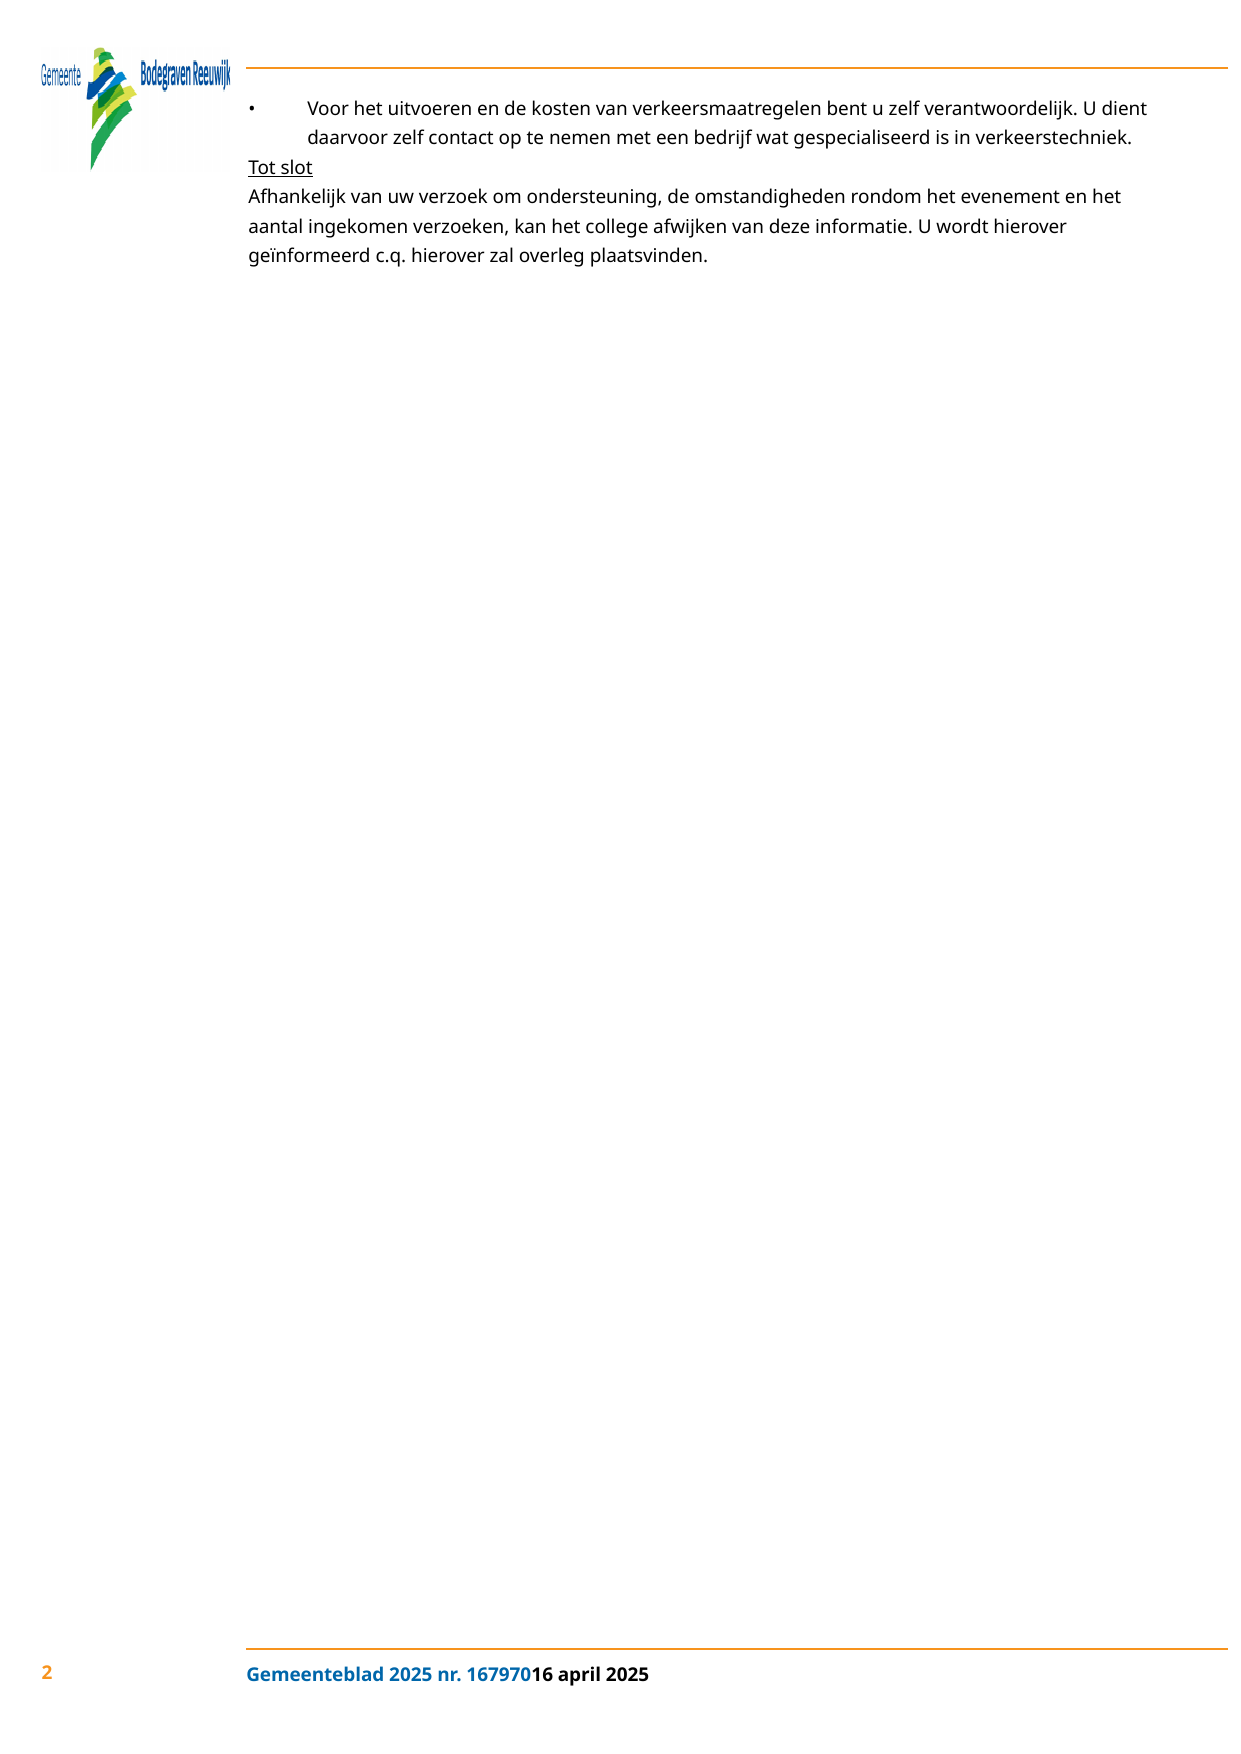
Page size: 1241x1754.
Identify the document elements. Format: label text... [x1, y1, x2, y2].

text Tot slot [248, 154, 1152, 180]
list Voor het uitvoeren en de kosten van verkeersmaatregelen bent u zelf verantwoordelijk. U dient daarvoor zelf contact op te nemen met een bedrijf wat gespecialiseerd is in verkeerstechniek. [248, 95, 1152, 150]
text Afhankelijk van uw verzoek om ondersteuning, de omstandigheden rondom het evenement en het aantal ingekomen verzoeken, kan het college afwijken van deze informatie. U wordt hierover geïnformeerd c.q. hierover zal overleg plaatsvinden. [248, 183, 1152, 268]
picture [41, 47, 231, 172]
